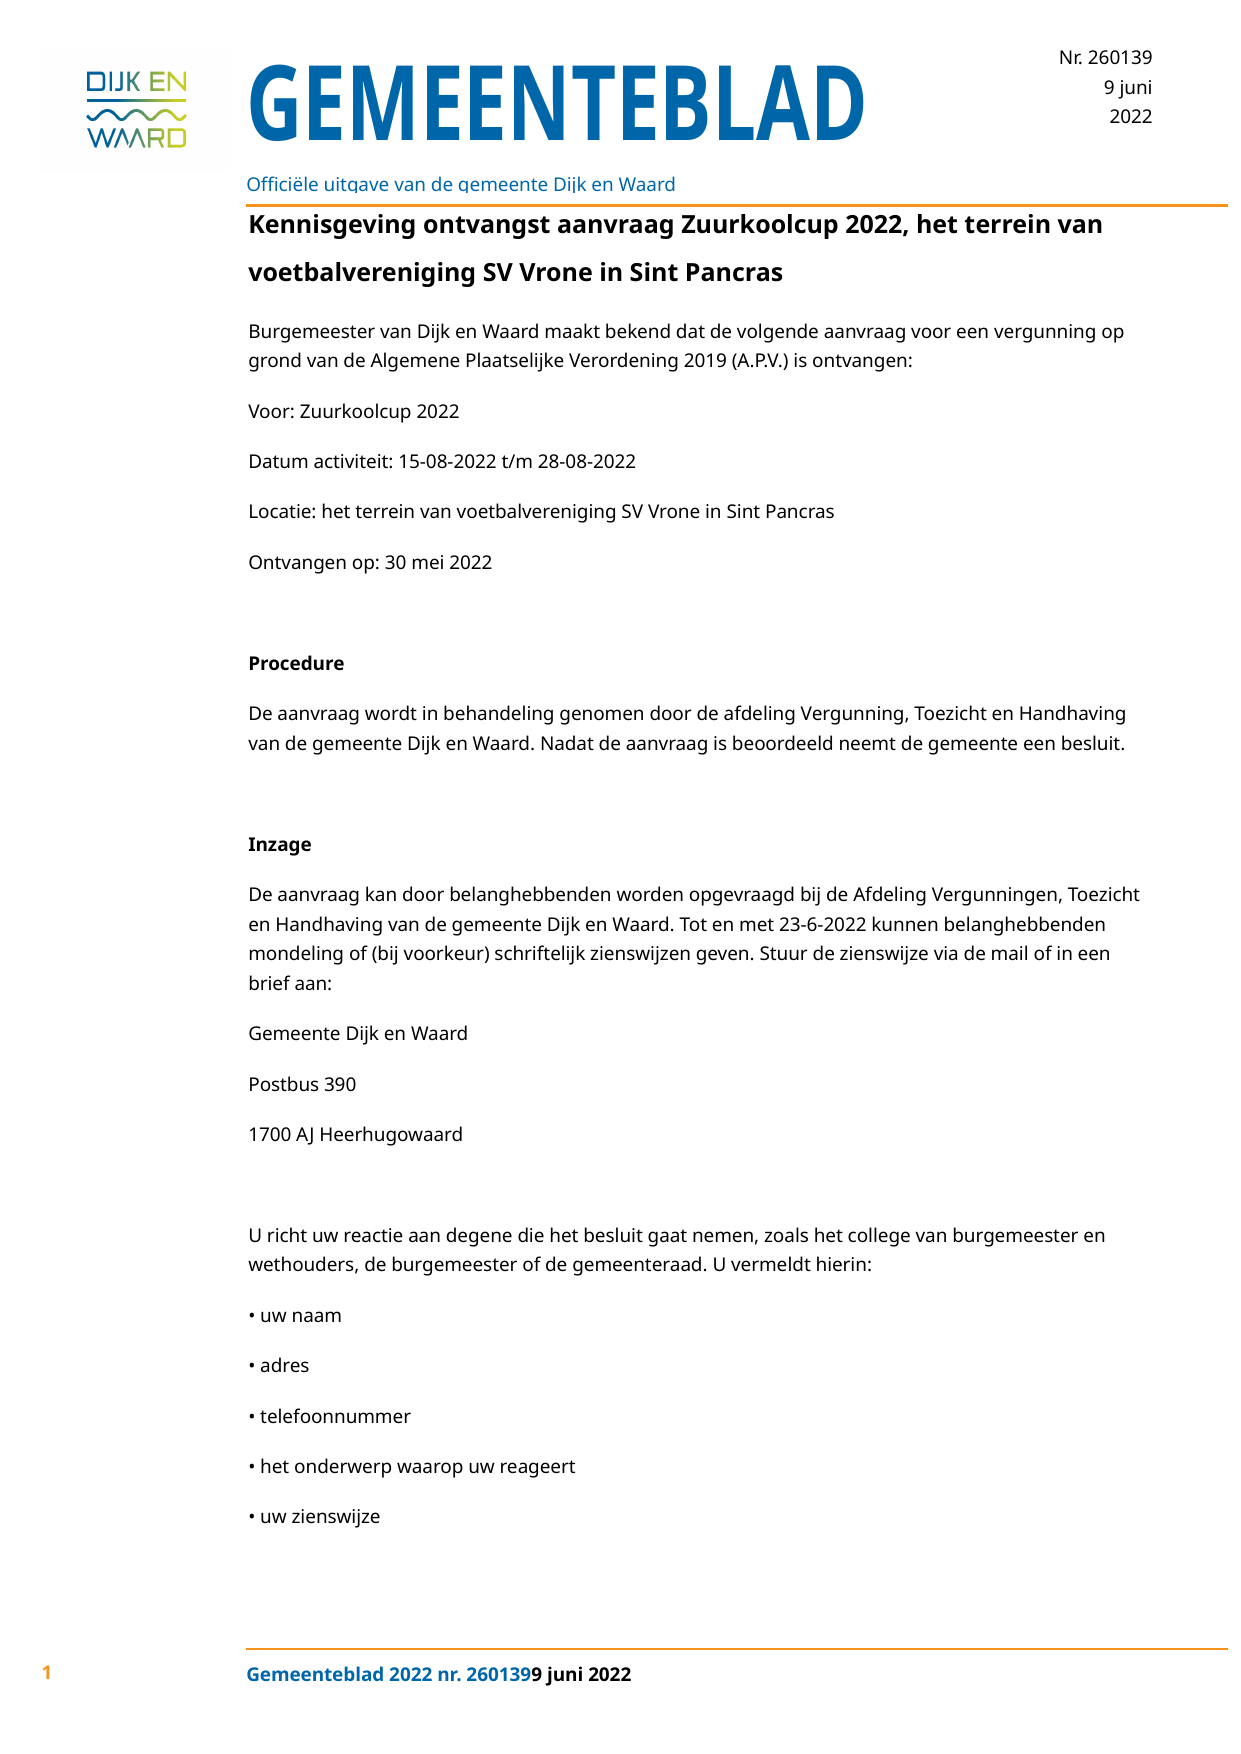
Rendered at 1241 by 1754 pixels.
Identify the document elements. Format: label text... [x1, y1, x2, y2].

text U richt uw reactie aan degene die het besluit gaat nemen, zoals het college van burgemeester en wethouders, de burgemeester of de gemeenteraad. U vermeldt hierin: [248, 1222, 1152, 1277]
text • uw naam [248, 1302, 1152, 1328]
text Locatie: het terrein van voetbalvereniging SV Vrone in Sint Pancras [248, 499, 1152, 524]
picture [41, 47, 231, 172]
text Kennisgeving ontvangst aanvraag Zuurkoolcup 2022, het terrein van voetbalvereniging SV Vrone in Sint Pancras [248, 207, 1152, 288]
text • uw zienswijze [248, 1504, 1152, 1529]
text 1700 AJ Heerhugowaard [248, 1121, 1152, 1147]
text • het onderwerp waarop uw reageert [248, 1453, 1152, 1479]
text Procedure [248, 650, 1152, 676]
text Ontvangen op: 30 mei 2022 [248, 549, 1152, 575]
text Voor: Zuurkoolcup 2022 [248, 398, 1152, 424]
text Gemeente Dijk en Waard [248, 1020, 1152, 1046]
text De aanvraag wordt in behandeling genomen door de afdeling Vergunning, Toezicht en Handhaving van de gemeente Dijk en Waard. Nadat de aanvraag is beoordeeld neemt de gemeente een besluit. [248, 700, 1152, 756]
text Postbus 390 [248, 1071, 1152, 1097]
text De aanvraag kan door belanghebbenden worden opgevraagd bij de Afdeling Vergunningen, Toezicht en Handhaving van de gemeente Dijk en Waard. Tot en met 23-6-2022 kunnen belanghebbenden mondeling of (bij voorkeur) schriftelijk zienswijzen geven. Stuur de zienswijze via de mail of in een brief aan: [248, 881, 1152, 996]
text Inzage [248, 831, 1152, 857]
text Burgemeester van Dijk en Waard maakt bekend dat de volgende aanvraag voor een vergunning op grond van de Algemene Plaatselijke Verordening 2019 (A.P.V.) is ontvangen: [248, 318, 1152, 373]
text Datum activiteit: 15-08-2022 t/m 28-08-2022 [248, 448, 1152, 474]
text • telefoonnummer [248, 1403, 1152, 1429]
text • adres [248, 1352, 1152, 1378]
